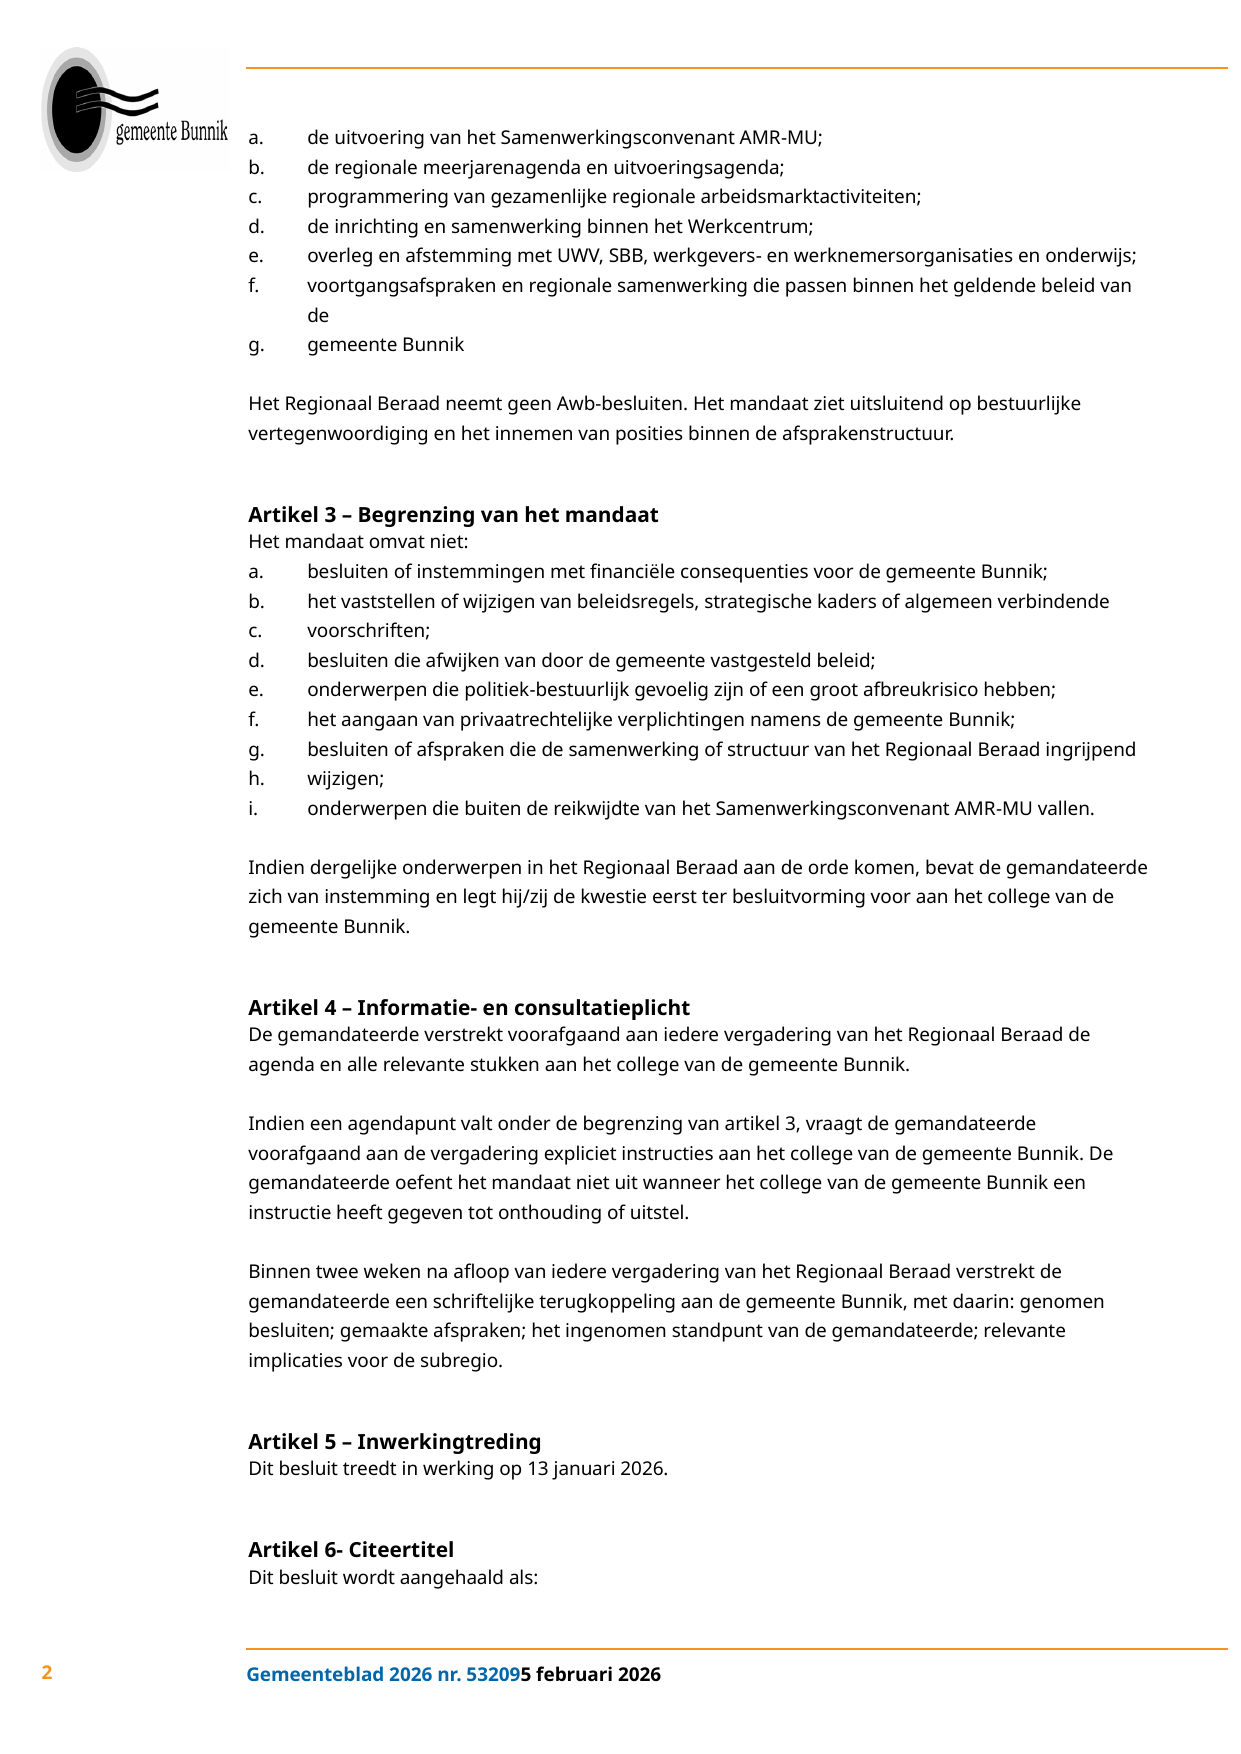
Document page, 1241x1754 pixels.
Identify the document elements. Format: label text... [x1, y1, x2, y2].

list besluiten die afwijken van door de gemeente vastgesteld beleid; [248, 647, 1152, 673]
list besluiten of afspraken die de samenwerking of structuur van het Regionaal Beraad ingrijpend [248, 736, 1152, 761]
list de regionale meerjarenagenda en uitvoeringsagenda; [248, 154, 1152, 180]
text Dit besluit treedt in werking op 13 januari 2026. [248, 1456, 1152, 1481]
picture [41, 47, 231, 172]
list de uitvoering van het Samenwerkingsconvenant AMR‑MU; [248, 124, 1152, 150]
list het aangaan van privaatrechtelijke verplichtingen namens de gemeente Bunnik; [248, 706, 1152, 732]
list onderwerpen die politiek‑bestuurlijk gevoelig zijn of een groot afbreukrisico hebben; [248, 677, 1152, 702]
text Binnen twee weken na afloop van iedere vergadering van het Regionaal Beraad verstrekt de gemandateerde een schriftelijke terugkoppeling aan de gemeente Bunnik, met daarin: genomen besluiten; gemaakte afspraken; het ingenomen standpunt van de gemandateerde; relevante implicaties voor de subregio. [248, 1258, 1152, 1373]
text Het Regionaal Beraad neemt geen Awb‑besluiten. Het mandaat ziet uitsluitend op bestuurlijke vertegenwoordiging en het innemen van posities binnen de afsprakenstructuur. [248, 391, 1152, 446]
text De gemandateerde verstrekt voorafgaand aan iedere vergadering van het Regionaal Beraad de agenda en alle relevante stukken aan het college van de gemeente Bunnik. [248, 1022, 1152, 1077]
list overleg en afstemming met UWV, SBB, werkgevers‑ en werknemersorganisaties en onderwijs; [248, 243, 1152, 268]
list het vaststellen of wijzigen van beleidsregels, strategische kaders of algemeen verbindende [248, 588, 1152, 613]
text Indien dergelijke onderwerpen in het Regionaal Beraad aan de orde komen, bevat de gemandateerde zich van instemming en legt hij/zij de kwestie eerst ter besluitvorming voor aan het college van de gemeente Bunnik. [248, 854, 1152, 939]
list wijzigen; [248, 765, 1152, 791]
text Artikel 5 – Inwerkingtreding [248, 1427, 1152, 1456]
text Het mandaat omvat niet: [248, 529, 1152, 554]
text Artikel 6- Citeertitel [248, 1536, 1152, 1564]
text Artikel 3 – Begrenzing van het mandaat [248, 500, 1152, 529]
list voorschriften; [248, 617, 1152, 643]
list besluiten of instemmingen met financiële consequenties voor de gemeente Bunnik; [248, 558, 1152, 584]
text Dit besluit wordt aangehaald als: [248, 1564, 1152, 1590]
text Indien een agendapunt valt onder de begrenzing van artikel 3, vraagt de gemandateerde voorafgaand aan de vergadering expliciet instructies aan het college van de gemeente Bunnik. De gemandateerde oefent het mandaat niet uit wanneer het college van de gemeente Bunnik een instructie heeft gegeven tot onthouding of uitstel. [248, 1110, 1152, 1225]
list gemeente Bunnik [248, 331, 1152, 357]
text Artikel 4 – Informatie‑ en consultatieplicht [248, 993, 1152, 1022]
list voortgangsafspraken en regionale samenwerking die passen binnen het geldende beleid van de [248, 272, 1152, 328]
list de inrichting en samenwerking binnen het Werkcentrum; [248, 213, 1152, 239]
list onderwerpen die buiten de reikwijdte van het Samenwerkingsconvenant AMR‑MU vallen. [248, 795, 1152, 821]
list programmering van gezamenlijke regionale arbeidsmarktactiviteiten; [248, 183, 1152, 209]
